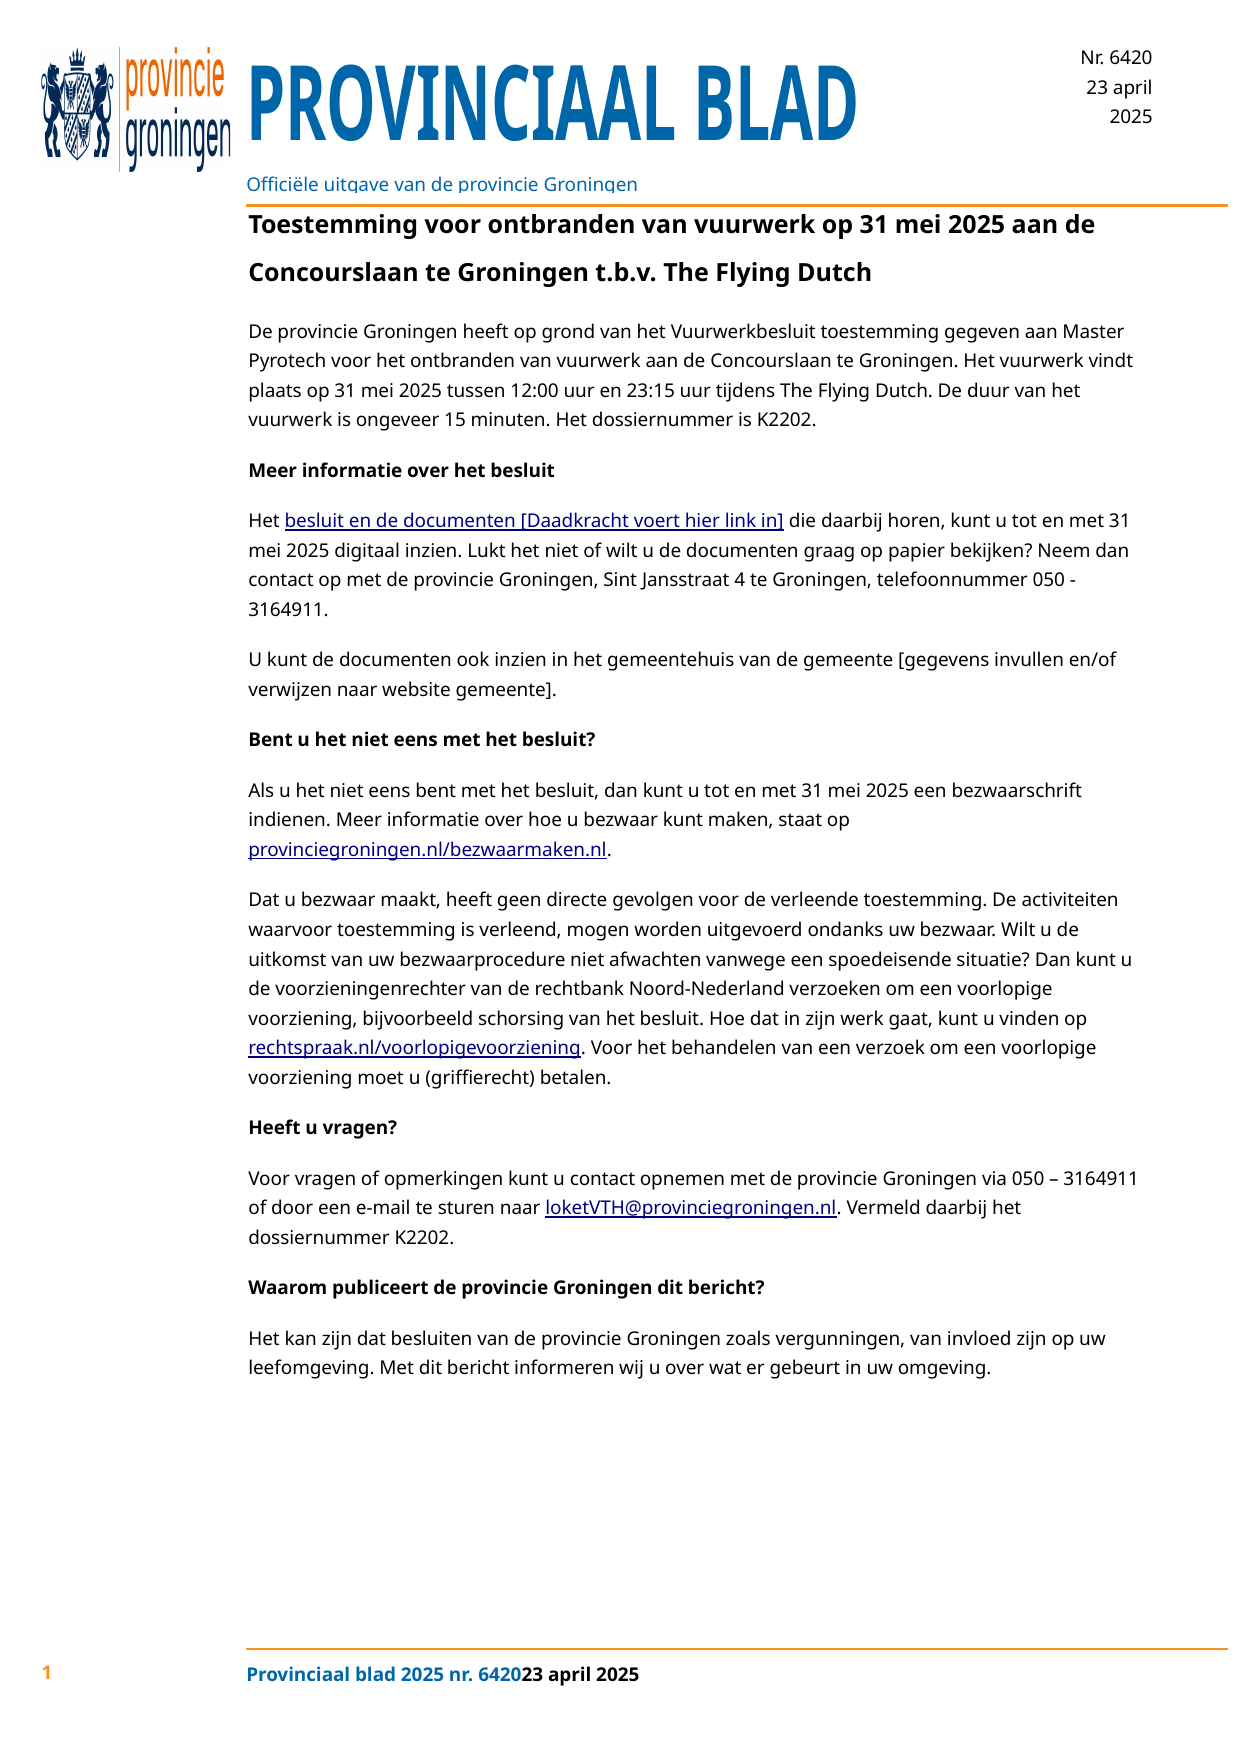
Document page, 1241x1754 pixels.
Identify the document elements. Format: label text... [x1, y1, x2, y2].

text Meer informatie over het besluit [248, 457, 1152, 483]
text De provincie Groningen heeft op grond van het Vuurwerkbesluit toestemming gegeven aan Master Pyrotech voor het ontbranden van vuurwerk aan de Concourslaan te Groningen. Het vuurwerk vindt plaats op 31 mei 2025 tussen 12:00 uur en 23:15 uur tijdens The Flying Dutch. De duur van het vuurwerk is ongeveer 15 minuten. Het dossiernummer is K2202. [248, 318, 1152, 432]
text Als u het niet eens bent met het besluit, dan kunt u tot en met 31 mei 2025 een bezwaarschrift indienen. Meer informatie over hoe u bezwaar kunt maken, staat op provinciegroningen.nl/bezwaarmaken.nl. [248, 777, 1152, 862]
picture [41, 47, 231, 172]
text Bent u het niet eens met het besluit? [248, 727, 1152, 752]
text Het besluit en de documenten [Daadkracht voert hier link in] die daarbij horen, kunt u tot en met 31 mei 2025 digitaal inzien. Lukt het niet of wilt u de documenten graag op papier bekijken? Neem dan contact op met de provincie Groningen, Sint Jansstraat 4 te Groningen, telefoonnummer 050 - 3164911. [248, 507, 1152, 622]
text U kunt de documenten ook inzien in het gemeentehuis van de gemeente [gegevens invullen en/of verwijzen naar website gemeente]. [248, 647, 1152, 702]
text Toestemming voor ontbranden van vuurwerk op 31 mei 2025 aan de Concourslaan te Groningen t.b.v. The Flying Dutch [248, 207, 1152, 288]
text Dat u bezwaar maakt, heeft geen directe gevolgen voor de verleende toestemming. De activiteiten waarvoor toestemming is verleend, mogen worden uitgevoerd ondanks uw bezwaar. Wilt u de uitkomst van uw bezwaarprocedure niet afwachten vanwege een spoedeisende situatie? Dan kunt u de voorzieningenrechter van de rechtbank Noord-Nederland verzoeken om een voorlopige voorziening, bijvoorbeeld schorsing van het besluit. Hoe dat in zijn werk gaat, kunt u vinden op rechtspraak.nl/voorlopigevoorziening. Voor het behandelen van een verzoek om een voorlopige voorziening moet u (griffierecht) betalen. [248, 887, 1152, 1090]
text Het kan zijn dat besluiten van de provincie Groningen zoals vergunningen, van invloed zijn op uw leefomgeving. Met dit bericht informeren wij u over wat er gebeurt in uw omgeving. [248, 1325, 1152, 1380]
text Waarom publiceert de provincie Groningen dit bericht? [248, 1274, 1152, 1300]
text Heeft u vragen? [248, 1114, 1152, 1140]
text Voor vragen of opmerkingen kunt u contact opnemen met de provincie Groningen via 050 – 3164911 of door een e-mail te sturen naar loketVTH@provinciegroningen.nl. Vermeld daarbij het dossiernummer K2202. [248, 1165, 1152, 1250]
